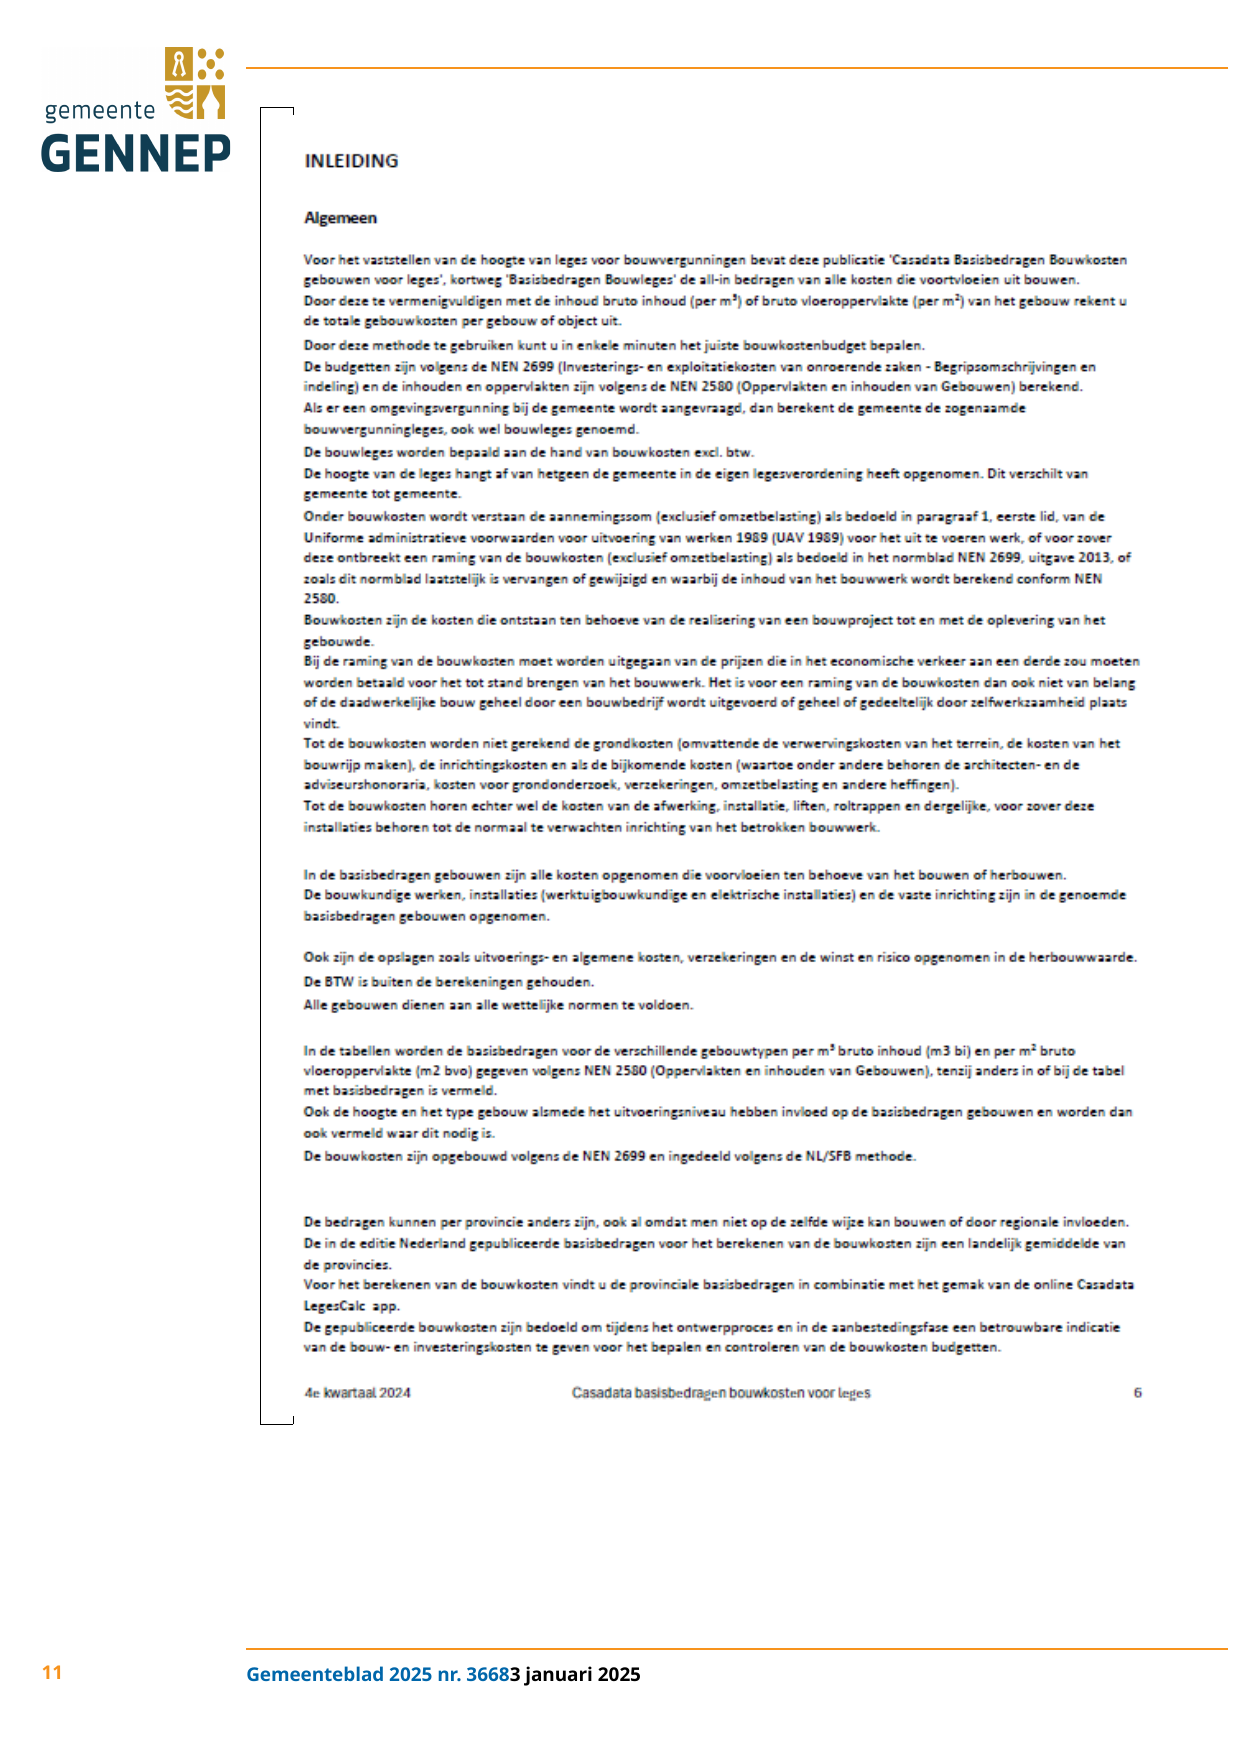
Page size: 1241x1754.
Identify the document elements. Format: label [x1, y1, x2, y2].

picture [41, 47, 231, 172]
picture [268, 115, 1173, 1416]
